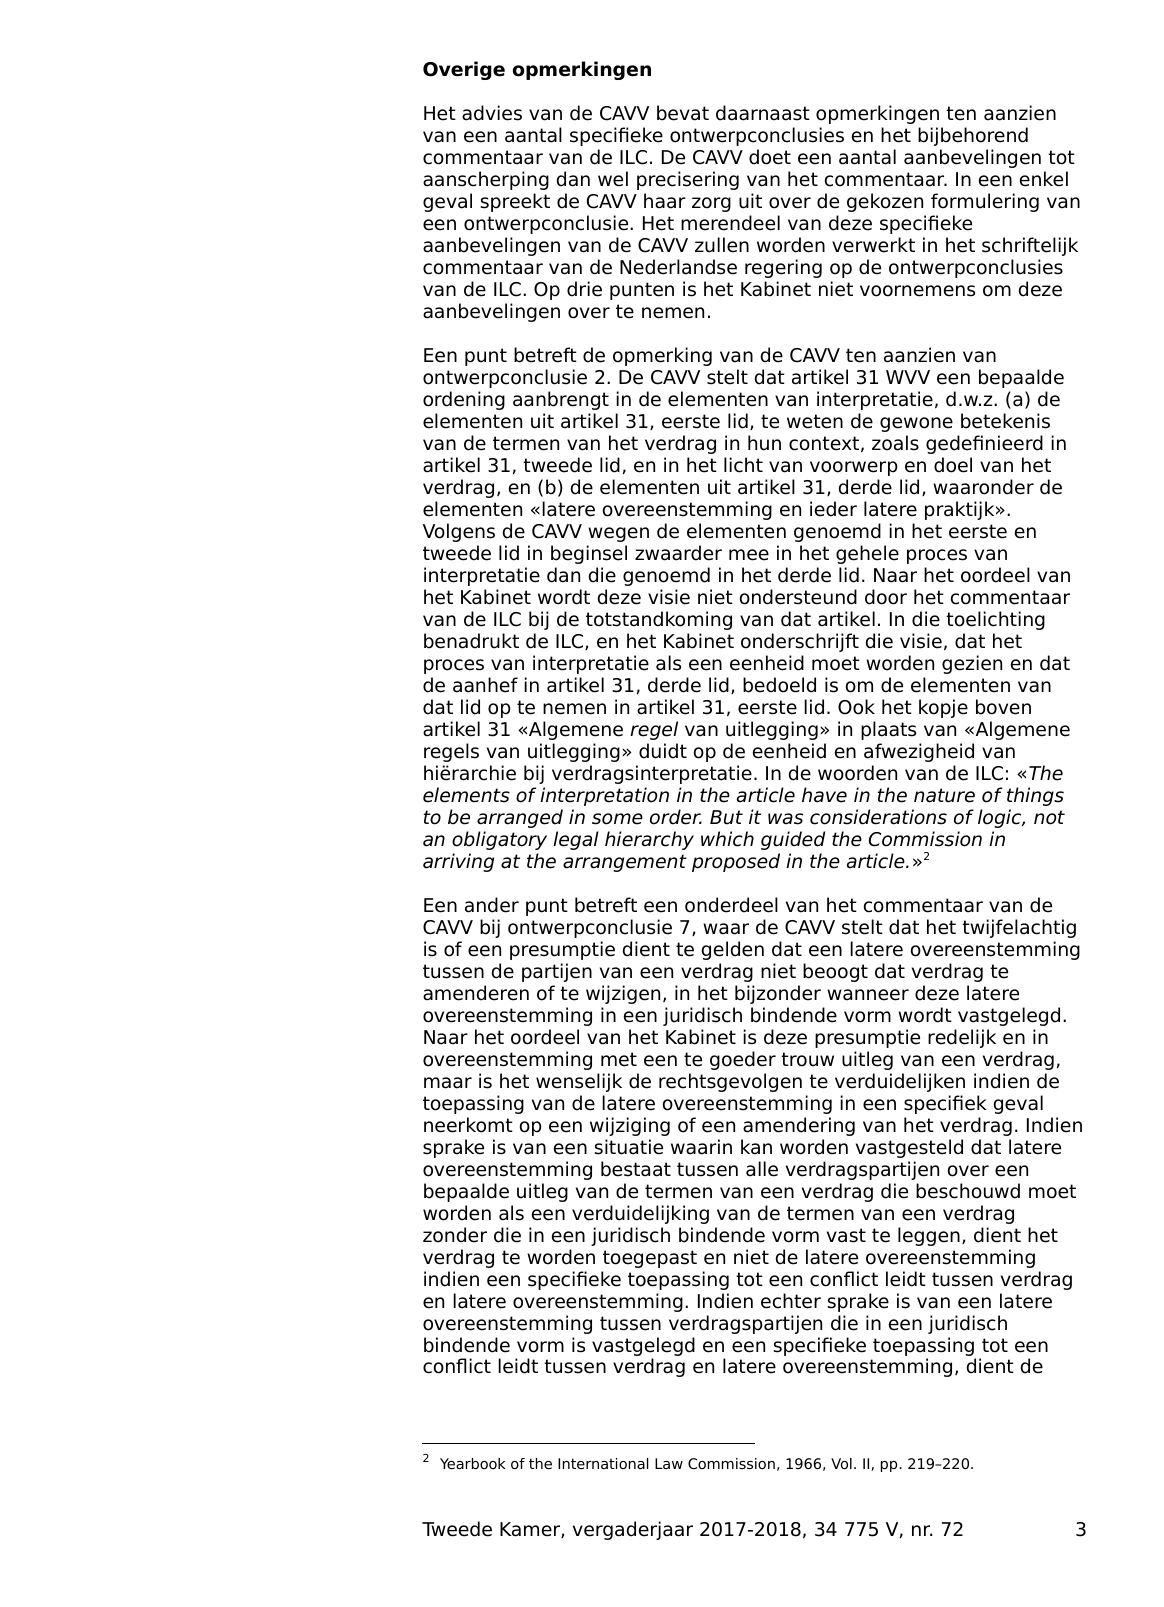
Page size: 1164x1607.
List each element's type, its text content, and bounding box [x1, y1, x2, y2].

text Een punt betreft de opmerking van de CAVV ten aanzien van ontwerpconclusie 2. De CAVV stelt dat artikel 31 WVV een bepaalde ordening aanbrengt in de elementen van interpretatie, d.w.z. (a) de elementen uit artikel 31, eerste lid, te weten de gewone betekenis van de termen van het verdrag in hun context, zoals gedefinieerd in artikel 31, tweede lid, en in het licht van voorwerp en doel van het verdrag, en (b) de elementen uit artikel 31, derde lid, waaronder de elementen «latere overeenstemming en ieder latere praktijk». Volgens de CAVV wegen de elementen genoemd in het eerste en tweede lid in beginsel zwaarder mee in het gehele proces van interpretatie dan die genoemd in het derde lid. Naar het oordeel van het Kabinet wordt deze visie niet ondersteund door het commentaar van de ILC bij de totstandkoming van dat artikel. In die toelichting benadrukt de ILC, en het Kabinet onderschrijft die visie, dat het proces van interpretatie als een eenheid moet worden gezien en dat de aanhef in artikel 31, derde lid, bedoeld is om de elementen van dat lid op te nemen in artikel 31, eerste lid. Ook het kopje boven artikel 31 «Algemene regel van uitlegging» in plaats van «Algemene regels van uitlegging» duidt op de eenheid en afwezigheid van hiërarchie bij verdragsinterpretatie. In de woorden van de ILC: «The elements of interpretation in the article have in the nature of things to be arranged in some order. But it was considerations of logic, not an obligatory legal hierarchy which guided the Commission in arriving at the arrangement proposed in the article.» [422, 345, 1087, 873]
subtitle Overige opmerkingen [422, 59, 1087, 81]
text Het advies van de CAVV bevat daarnaast opmerkingen ten aanzien van een aantal specifieke ontwerpconclusies en het bijbehorend commentaar van de ILC. De CAVV doet een aantal aanbevelingen tot aanscherping dan wel precisering van het commentaar. In een enkel geval spreekt de CAVV haar zorg uit over de gekozen formulering van een ontwerpconclusie. Het merendeel van deze specifieke aanbevelingen van de CAVV zullen worden verwerkt in het schriftelijk commentaar van de Nederlandse regering op de ontwerpconclusies van de ILC. Op drie punten is het Kabinet niet voornemens om deze aanbevelingen over te nemen. [422, 103, 1087, 323]
text Yearbook of the International Law Commission, 1966, Vol. II, pp. 219–220. [422, 1452, 1087, 1474]
text Een ander punt betreft een onderdeel van het commentaar van de CAVV bij ontwerpconclusie 7, waar de CAVV stelt dat het twijfelachtig is of een presumptie dient te gelden dat een latere overeenstemming tussen de partijen van een verdrag niet beoogt dat verdrag te amenderen of te wijzigen, in het bijzonder wanneer deze latere overeenstemming in een juridisch bindende vorm wordt vastgelegd. Naar het oordeel van het Kabinet is deze presumptie redelijk en in overeenstemming met een te goeder trouw uitleg van een verdrag, maar is het wenselijk de rechtsgevolgen te verduidelijken indien de toepassing van de latere overeenstemming in een specifiek geval neerkomt op een wijziging of een amendering van het verdrag. Indien sprake is van een situatie waarin kan worden vastgesteld dat latere overeenstemming bestaat tussen alle verdragspartijen over een bepaalde uitleg van de termen van een verdrag die beschouwd moet worden als een verduidelijking van de termen van een verdrag zonder die in een juridisch bindende vorm vast te leggen, dient het verdrag te worden toegepast en niet de latere overeenstemming indien een specifieke toepassing tot een conflict leidt tussen verdrag en latere overeenstemming. Indien echter sprake is van een latere overeenstemming tussen verdragspartijen die in een juridisch bindende vorm is vastgelegd en een specifieke toepassing tot een conflict leidt tussen verdrag en latere overeenstemming, dient de [422, 895, 1087, 1378]
